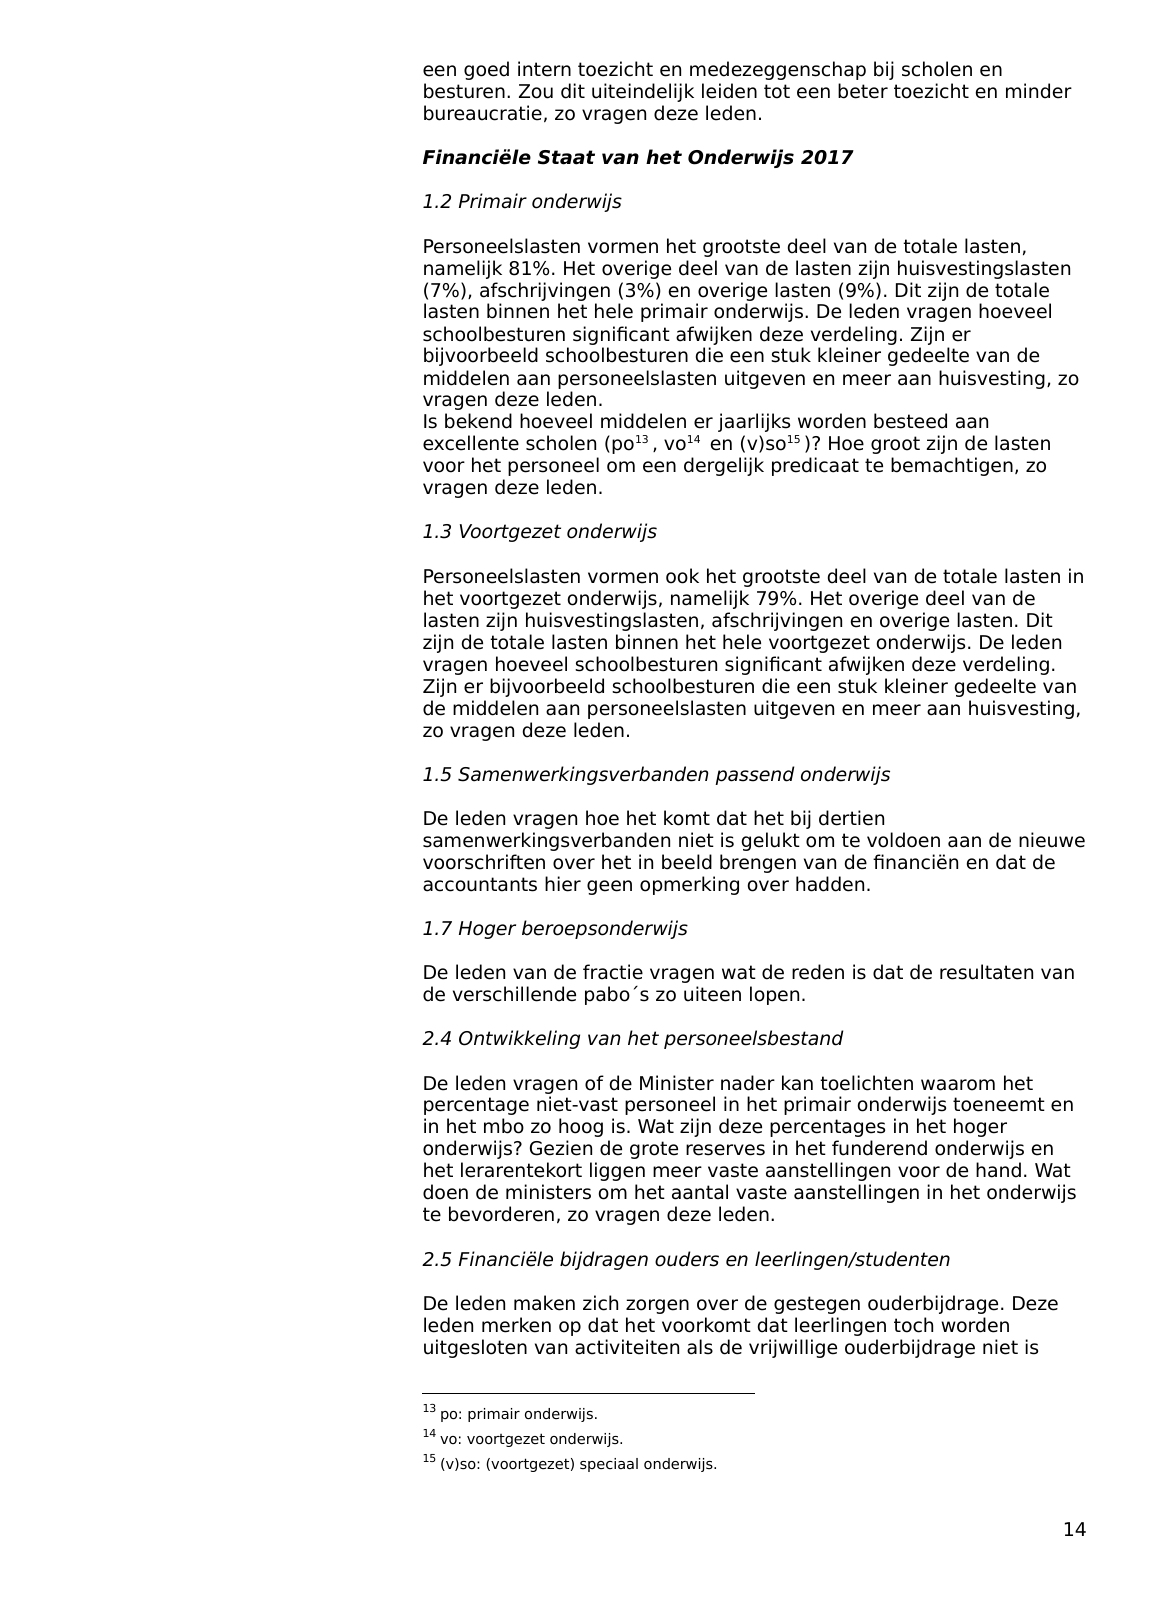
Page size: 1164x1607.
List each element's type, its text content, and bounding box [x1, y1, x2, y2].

text De leden vragen of de Minister nader kan toelichten waarom het percentage niet-vast personeel in het primair onderwijs toeneemt en in het mbo zo hoog is. Wat zijn deze percentages in het hoger onderwijs? Gezien de grote reserves in het funderend onderwijs en het lerarentekort liggen meer vaste aanstellingen voor de hand. Wat doen de ministers om het aantal vaste aanstellingen in het onderwijs te bevorderen, zo vragen deze leden. [422, 1072, 1087, 1226]
text een goed intern toezicht en medezeggenschap bij scholen en besturen. Zou dit uiteindelijk leiden tot een beter toezicht en minder bureaucratie, zo vragen deze leden. [422, 59, 1087, 125]
text po: primair onderwijs. [422, 1402, 1087, 1424]
subtitle Financiële Staat van het Onderwijs 2017 [422, 147, 1087, 169]
text (v)so: (voortgezet) speciaal onderwijs. [422, 1452, 1087, 1474]
subtitle 1.7 Hoger beroepsonderwijs [422, 918, 1087, 940]
text De leden van de fractie vragen wat de reden is dat de resultaten van de verschillende pabo´s zo uiteen lopen. [422, 962, 1087, 1006]
subtitle 2.4 Ontwikkeling van het personeelsbestand [422, 1028, 1087, 1050]
subtitle 2.5 Financiële bijdragen ouders en leerlingen/studenten [422, 1248, 1087, 1270]
text De leden vragen hoe het komt dat het bij dertien samenwerkingsverbanden niet is gelukt om te voldoen aan de nieuwe voorschriften over het in beeld brengen van de financiën en dat de accountants hier geen opmerking over hadden. [422, 808, 1087, 896]
text vo: voortgezet onderwijs. [422, 1427, 1087, 1449]
text De leden maken zich zorgen over de gestegen ouderbijdrage. Deze leden merken op dat het voorkomt dat leerlingen toch worden uitgesloten van activiteiten als de vrijwillige ouderbijdrage niet is [422, 1293, 1087, 1358]
subtitle 1.3 Voortgezet onderwijs [422, 521, 1087, 543]
text Is bekend hoeveel middelen er jaarlijks worden besteed aan excellente scholen (po, vo en (v)so)? Hoe groot zijn de lasten voor het personeel om een dergelijk predicaat te bemachtigen, zo vragen deze leden. [422, 411, 1087, 499]
text Personeelslasten vormen ook het grootste deel van de totale lasten in het voortgezet onderwijs, namelijk 79%. Het overige deel van de lasten zijn huisvestingslasten, afschrijvingen en overige lasten. Dit zijn de totale lasten binnen het hele voortgezet onderwijs. De leden vragen hoeveel schoolbesturen significant afwijken deze verdeling. Zijn er bijvoorbeeld schoolbesturen die een stuk kleiner gedeelte van de middelen aan personeelslasten uitgeven en meer aan huisvesting, zo vragen deze leden. [422, 566, 1087, 741]
subtitle 1.2 Primair onderwijs [422, 191, 1087, 213]
subtitle 1.5 Samenwerkingsverbanden passend onderwijs [422, 764, 1087, 786]
text Personeelslasten vormen het grootste deel van de totale lasten, namelijk 81%. Het overige deel van de lasten zijn huisvestingslasten (7%), afschrijvingen (3%) en overige lasten (9%). Dit zijn de totale lasten binnen het hele primair onderwijs. De leden vragen hoeveel schoolbesturen significant afwijken deze verdeling. Zijn er bijvoorbeeld schoolbesturen die een stuk kleiner gedeelte van de middelen aan personeelslasten uitgeven en meer aan huisvesting, zo vragen deze leden. [422, 236, 1087, 411]
